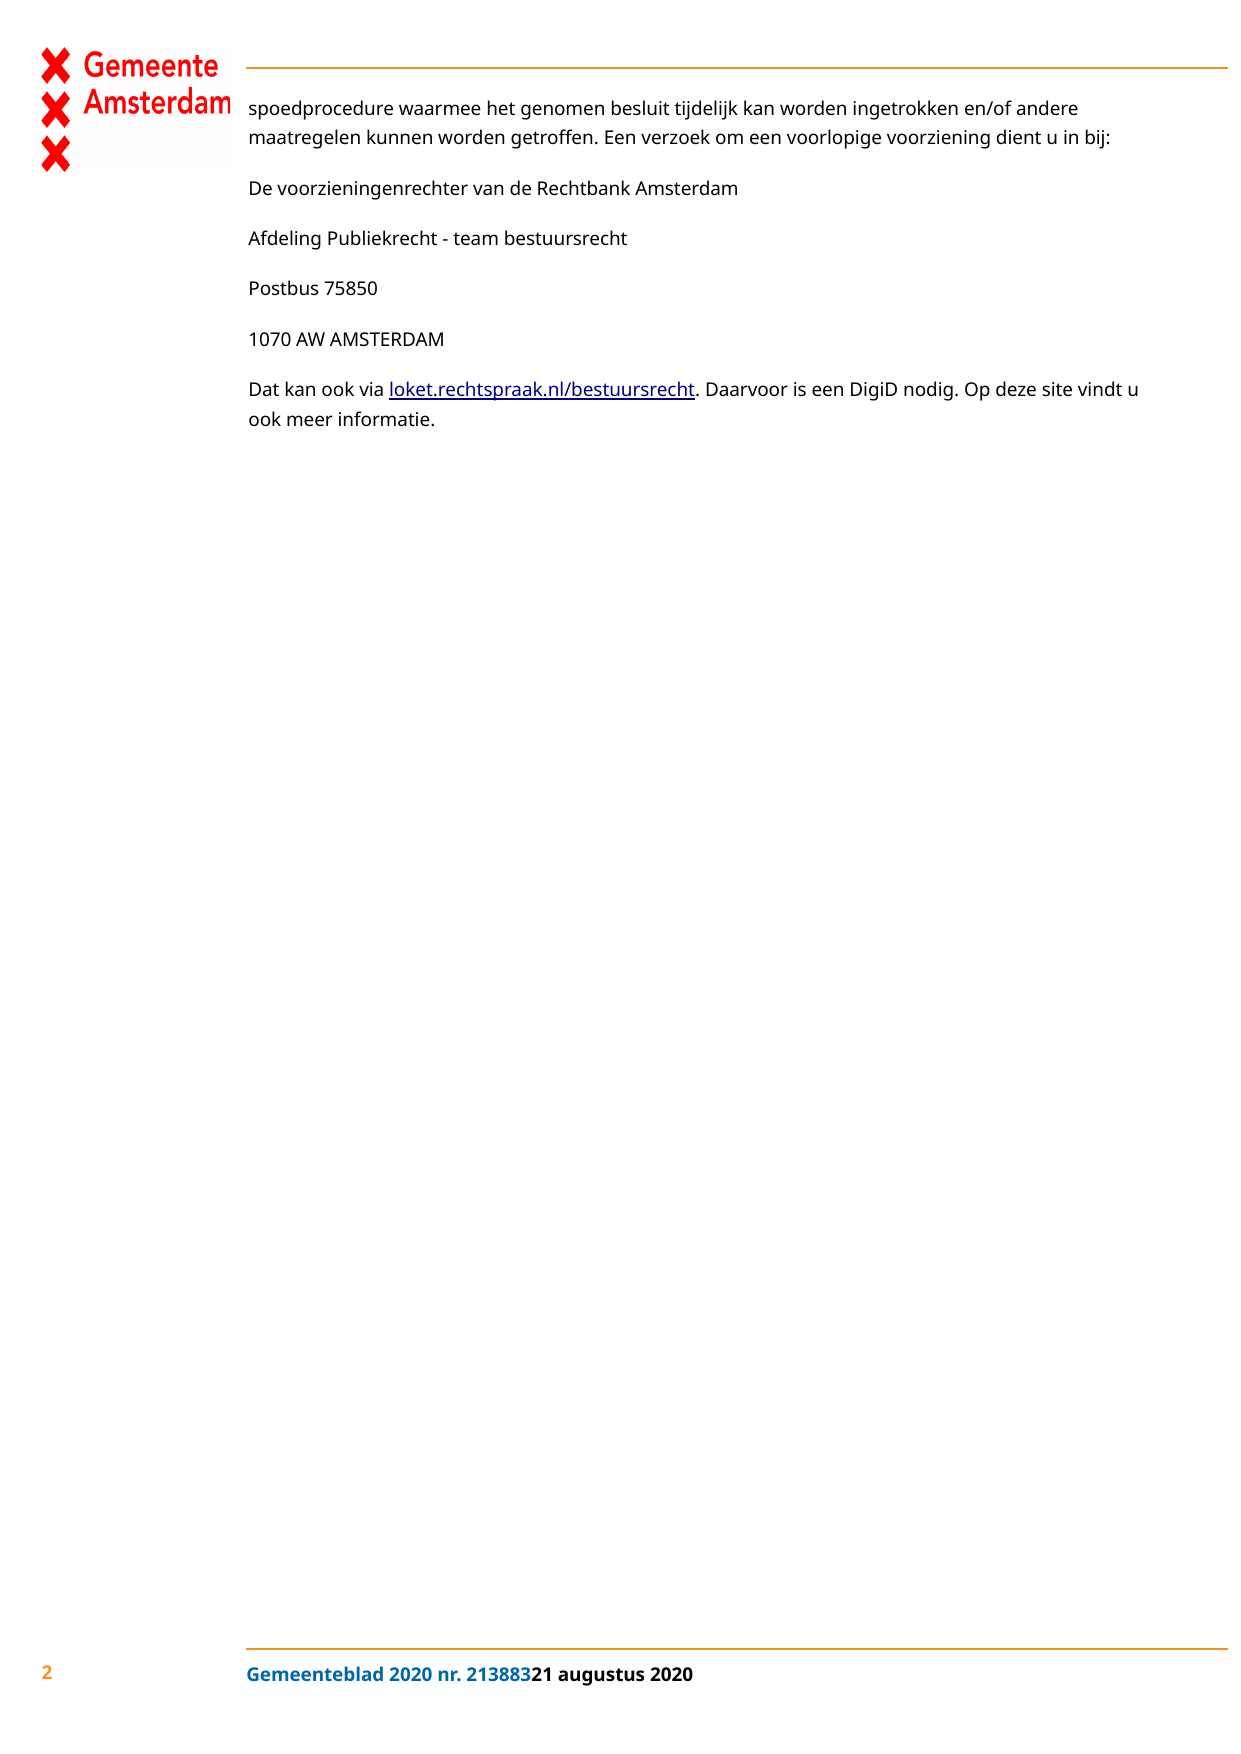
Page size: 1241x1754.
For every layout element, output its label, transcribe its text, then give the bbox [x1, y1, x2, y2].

text Dat kan ook via loket.rechtspraak.nl/bestuursrecht. Daarvoor is een DigiD nodig. Op deze site vindt u ook meer informatie. [248, 376, 1152, 432]
text spoedprocedure waarmee het genomen besluit tijdelijk kan worden ingetrokken en/of andere maatregelen kunnen worden getroffen. Een verzoek om een voorlopige voorziening dient u in bij: [248, 95, 1152, 150]
text De voorzieningenrechter van de Rechtbank Amsterdam [248, 175, 1152, 201]
text Postbus 75850 [248, 276, 1152, 301]
text Afdeling Publiekrecht - team bestuursrecht [248, 225, 1152, 251]
text 1070 AW AMSTERDAM [248, 326, 1152, 352]
picture [41, 47, 231, 172]
